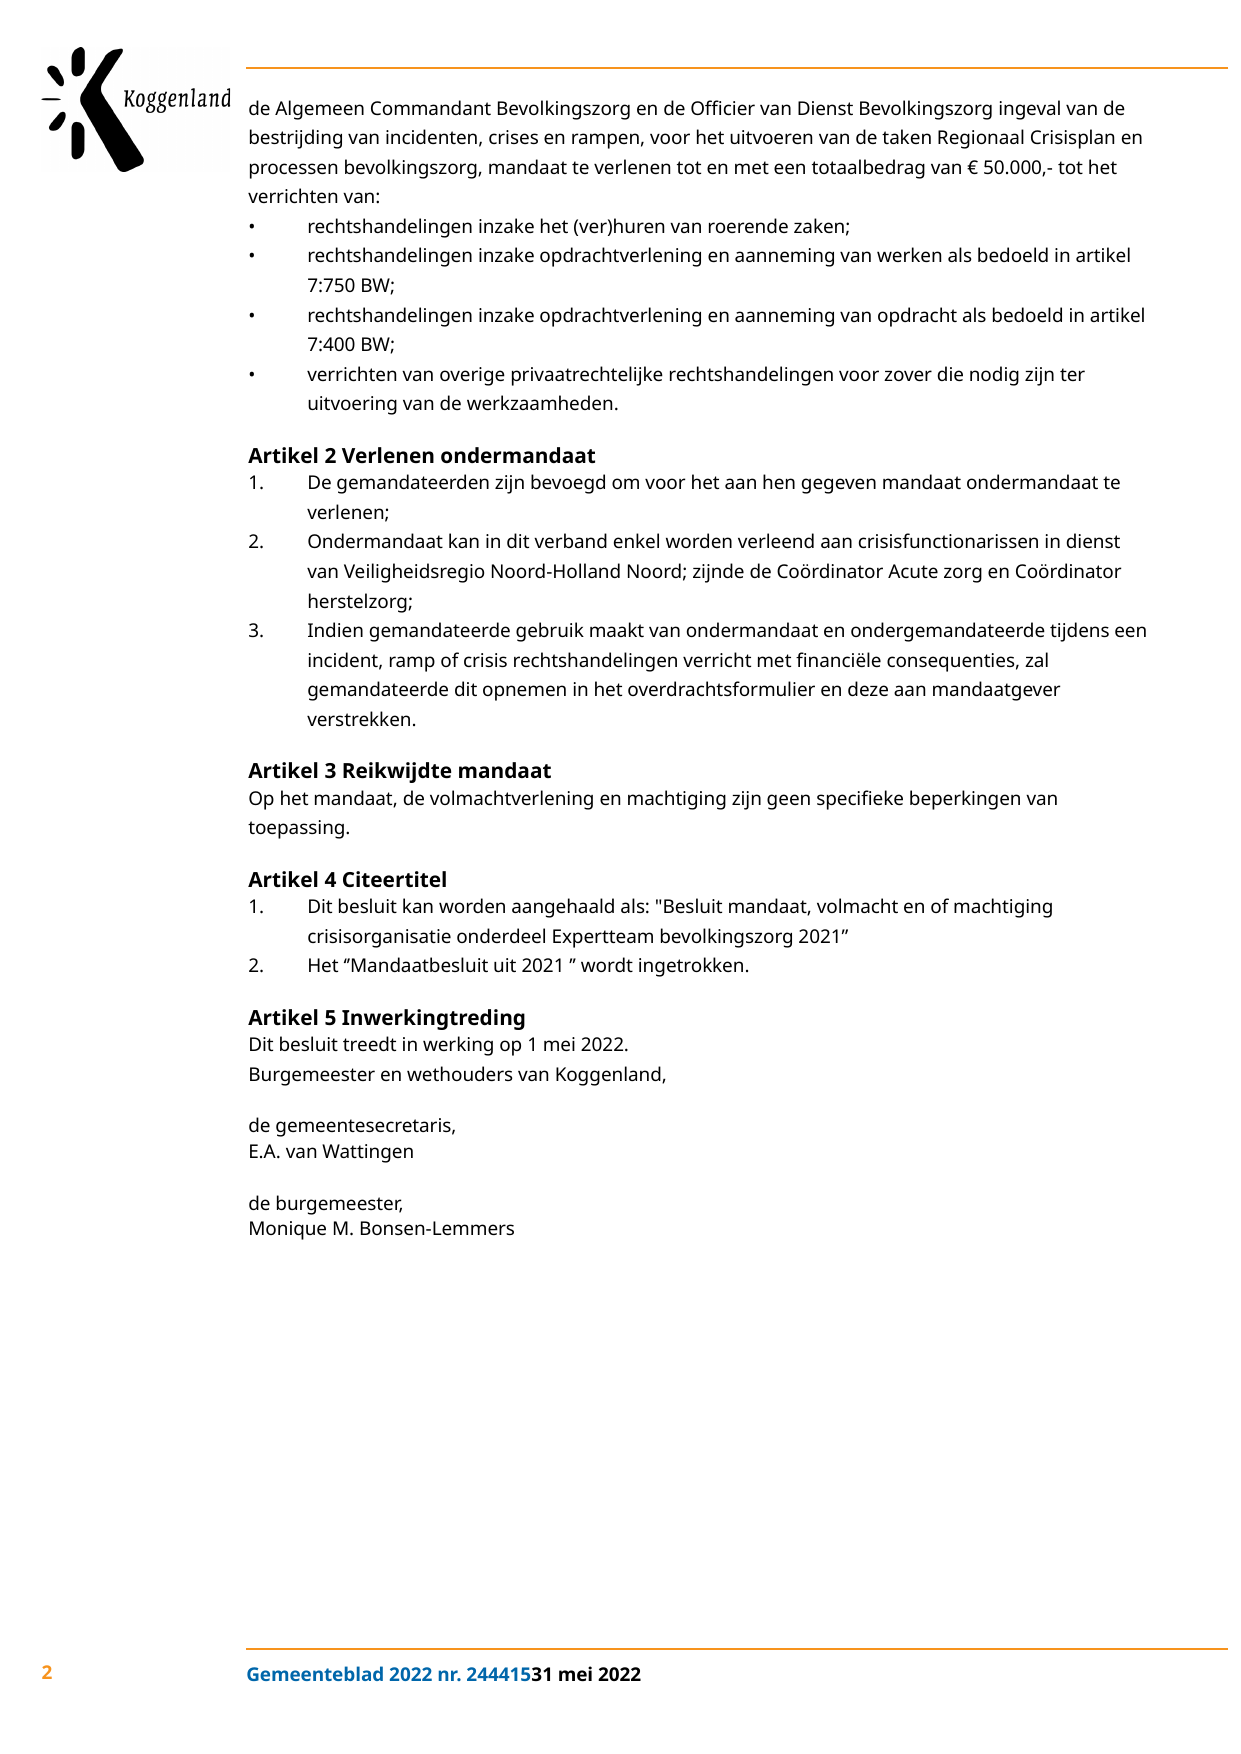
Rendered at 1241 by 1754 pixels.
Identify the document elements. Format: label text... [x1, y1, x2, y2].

text de Algemeen Commandant Bevolkingszorg en de Officier van Dienst Bevolkingszorg ingeval van de bestrijding van incidenten, crises en rampen, voor het uitvoeren van de taken Regionaal Crisisplan en processen bevolkingszorg, mandaat te verlenen tot en met een totaalbedrag van € 50.000,- tot het verrichten van: [248, 95, 1152, 209]
text de gemeentesecretaris, [248, 1112, 1152, 1138]
text Dit besluit treedt in werking op 1 mei 2022. [248, 1031, 1152, 1057]
text Artikel 3 Reikwijdte mandaat [248, 757, 1152, 785]
list rechtshandelingen inzake het (ver)huren van roerende zaken; [248, 213, 1152, 239]
list verrichten van overige privaatrechtelijke rechtshandelingen voor zover die nodig zijn ter uitvoering van de werkzaamheden. [248, 361, 1152, 416]
list Indien gemandateerde gebruik maakt van ondermandaat en ondergemandateerde tijdens een incident, ramp of crisis rechtshandelingen verricht met financiële consequenties, zal gemandateerde dit opnemen in het overdrachtsformulier en deze aan mandaatgever verstrekken. [248, 617, 1152, 732]
list Ondermandaat kan in dit verband enkel worden verleend aan crisisfunctionarissen in dienst van Veiligheidsregio Noord-Holland Noord; zijnde de Coördinator Acute zorg en Coördinator herstelzorg; [248, 529, 1152, 613]
list De gemandateerden zijn bevoegd om voor het aan hen gegeven mandaat ondermandaat te verlenen; [248, 469, 1152, 525]
text Artikel 2 Verlenen ondermandaat [248, 441, 1152, 469]
list rechtshandelingen inzake opdrachtverlening en aanneming van opdracht als bedoeld in artikel 7:400 BW; [248, 302, 1152, 357]
text Op het mandaat, de volmachtverlening en machtiging zijn geen specifieke beperkingen van toepassing. [248, 785, 1152, 840]
list Dit besluit kan worden aangehaald als: "Besluit mandaat, volmacht en of machtiging crisisorganisatie onderdeel Expertteam bevolkingszorg 2021” [248, 893, 1152, 949]
text E.A. van Wattingen [248, 1138, 1152, 1164]
list Het ‘’Mandaatbesluit uit 2021 ’’ wordt ingetrokken. [248, 953, 1152, 978]
text Monique M. Bonsen-Lemmers [248, 1215, 1152, 1241]
text Artikel 4 Citeertitel [248, 865, 1152, 893]
list rechtshandelingen inzake opdrachtverlening en aanneming van werken als bedoeld in artikel 7:750 BW; [248, 243, 1152, 298]
picture [41, 47, 231, 172]
text Artikel 5 Inwerkingtreding [248, 1003, 1152, 1031]
text de burgemeester, [248, 1190, 1152, 1215]
text Burgemeester en wethouders van Koggenland, [248, 1061, 1152, 1087]
